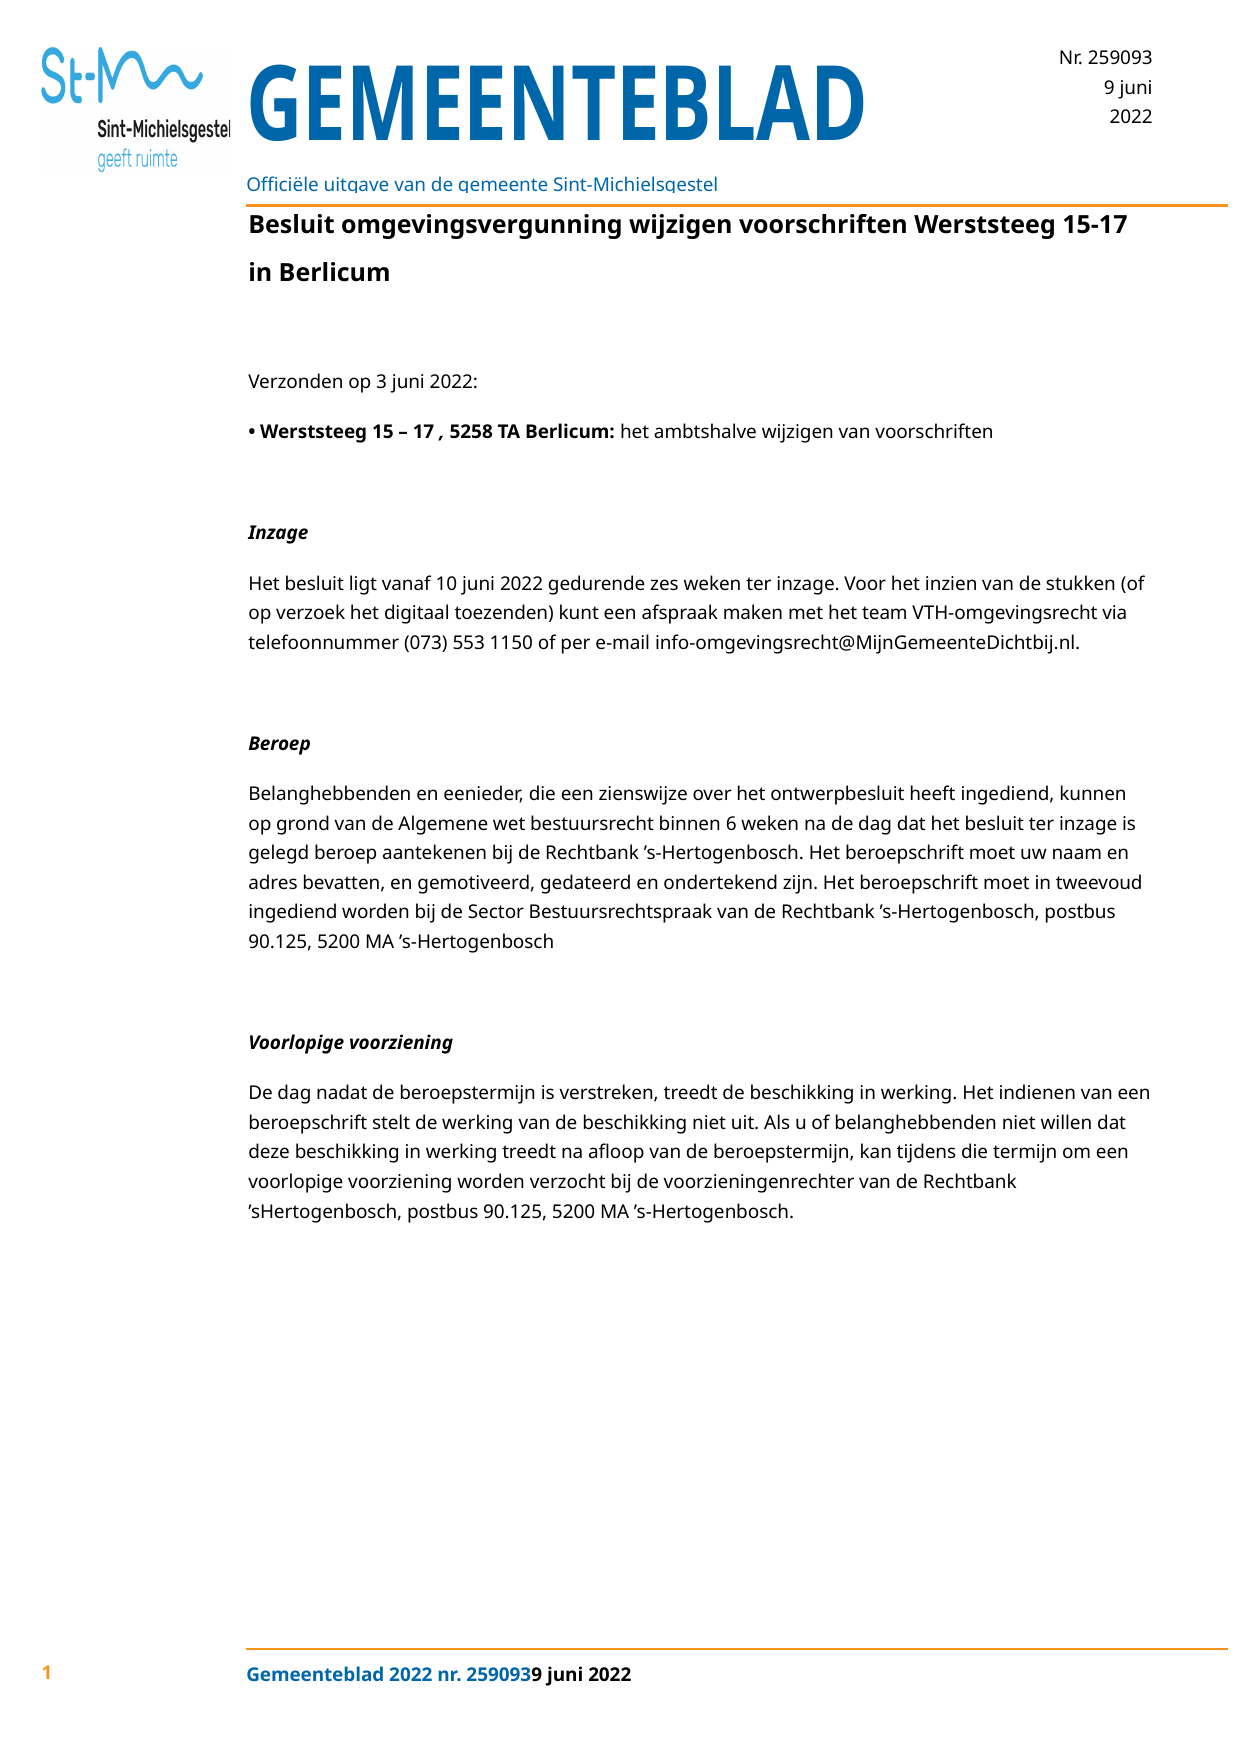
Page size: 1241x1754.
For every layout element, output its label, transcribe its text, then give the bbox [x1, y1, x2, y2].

text • Werststeeg 15 – 17 , 5258 TA Berlicum: het ambtshalve wijzigen van voorschriften [248, 419, 1152, 444]
text Verzonden op 3 juni 2022: [248, 368, 1152, 394]
text Het besluit ligt vanaf 10 juni 2022 gedurende zes weken ter inzage. Voor het inzien van de stukken (of op verzoek het digitaal toezenden) kunt een afspraak maken met het team VTH-omgevingsrecht via telefoonnummer (073) 553 1150 of per e-mail info-omgevingsrecht@MijnGemeenteDichtbij.nl. [248, 570, 1152, 655]
text Belanghebbenden en eenieder, die een zienswijze over het ontwerpbesluit heeft ingediend, kunnen op grond van de Algemene wet bestuursrecht binnen 6 weken na de dag dat het besluit ter inzage is gelegd beroep aantekenen bij de Rechtbank ’s-Hertogenbosch. Het beroepschrift moet uw naam en adres bevatten, en gemotiveerd, gedateerd en ondertekend zijn. Het beroepschrift moet in tweevoud ingediend worden bij de Sector Bestuursrechtspraak van de Rechtbank ’s-Hertogenbosch, postbus 90.125, 5200 MA ’s-Hertogenbosch [248, 780, 1152, 954]
text Inzage [248, 519, 1152, 545]
text Beroep [248, 730, 1152, 756]
text Voorlopige voorziening [248, 1029, 1152, 1055]
text De dag nadat de beroepstermijn is verstreken, treedt de beschikking in werking. Het indienen van een beroepschrift stelt de werking van de beschikking niet uit. Als u of belanghebbenden niet willen dat deze beschikking in werking treedt na afloop van de beroepstermijn, kan tijdens die termijn om een voorlopige voorziening worden verzocht bij de voorzieningenrechter van de Rechtbank ’sHertogenbosch, postbus 90.125, 5200 MA ’s-Hertogenbosch. [248, 1079, 1152, 1224]
picture [41, 47, 231, 172]
text Besluit omgevingsvergunning wijzigen voorschriften Werststeeg 15-17 in Berlicum [248, 207, 1152, 288]
